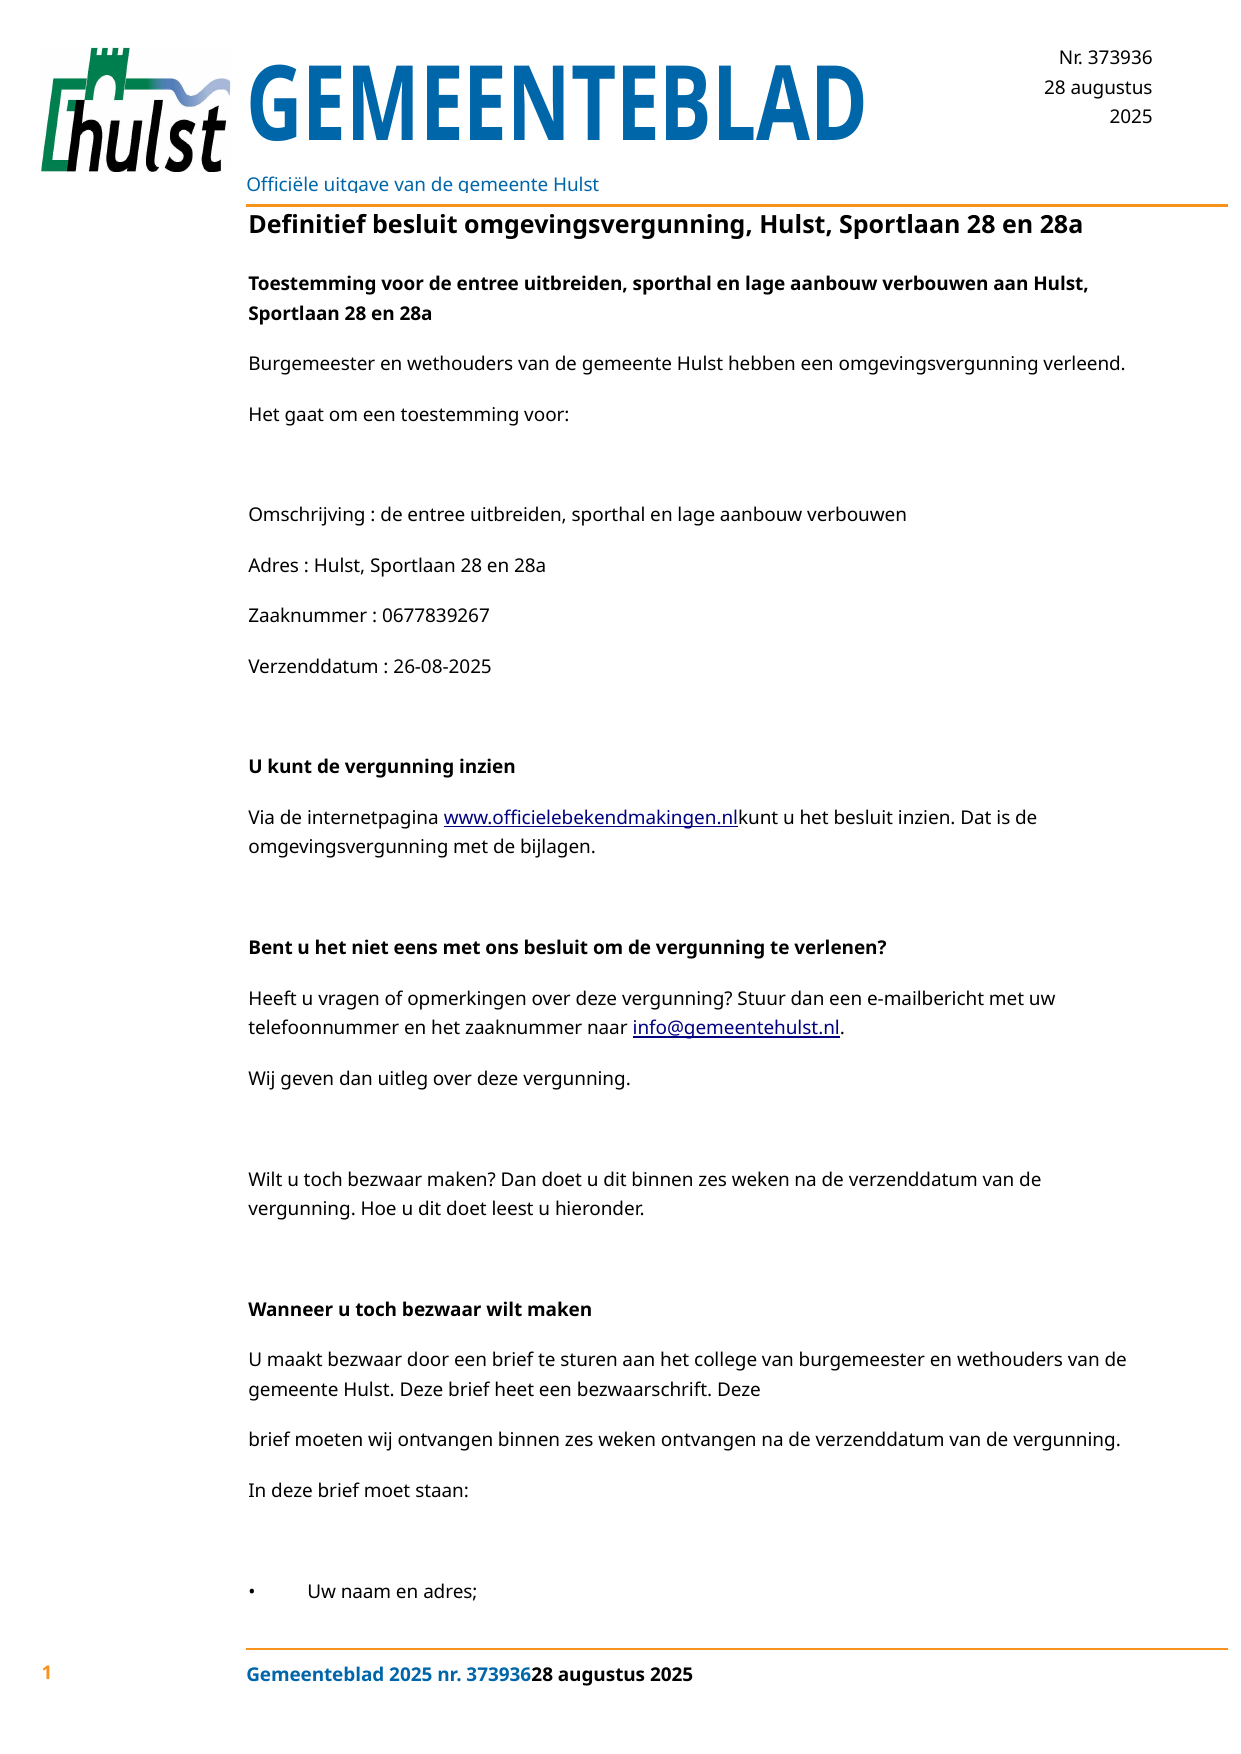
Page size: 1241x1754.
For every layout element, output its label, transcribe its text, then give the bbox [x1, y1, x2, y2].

text Adres : Hulst, Sportlaan 28 en 28a [248, 552, 1152, 578]
text Zaaknummer : 0677839267 [248, 602, 1152, 628]
text Bent u het niet eens met ons besluit om de vergunning te verlenen? [248, 934, 1152, 960]
text Het gaat om een toestemming voor: [248, 401, 1152, 426]
text Wanneer u toch bezwaar wilt maken [248, 1296, 1152, 1322]
picture [41, 47, 231, 172]
text Burgemeester en wethouders van de gemeente Hulst hebben een omgevingsvergunning verleend. [248, 350, 1152, 376]
text Wij geven dan uitleg over deze vergunning. [248, 1065, 1152, 1091]
text Toestemming voor de entree uitbreiden, sporthal en lage aanbouw verbouwen aan Hulst, Sportlaan 28 en 28a [248, 270, 1152, 326]
text Via de internetpagina www.officielebekendmakingen.nlkunt u het besluit inzien. Dat is de omgevingsvergunning met de bijlagen. [248, 804, 1152, 859]
text U kunt de vergunning inzien [248, 754, 1152, 779]
text Verzenddatum : 26-08-2025 [248, 653, 1152, 678]
text Heeft u vragen of opmerkingen over deze vergunning? Stuur dan een e-mailbericht met uw telefoonnummer en het zaaknummer naar info@gemeentehulst.nl. [248, 985, 1152, 1040]
text In deze brief moet staan: [248, 1477, 1152, 1503]
text brief moeten wij ontvangen binnen zes weken ontvangen na de verzenddatum van de vergunning. [248, 1427, 1152, 1452]
list Uw naam en adres; [248, 1578, 1152, 1603]
text Omschrijving : de entree uitbreiden, sporthal en lage aanbouw verbouwen [248, 502, 1152, 527]
text U maakt bezwaar door een brief te sturen aan het college van burgemeester en wethouders van de gemeente Hulst. Deze brief heet een bezwaarschrift. Deze [248, 1347, 1152, 1402]
text Definitief besluit omgevingsvergunning, Hulst, Sportlaan 28 en 28a [248, 207, 1152, 241]
text Wilt u toch bezwaar maken? Dan doet u dit binnen zes weken na de verzenddatum van de vergunning. Hoe u dit doet leest u hieronder. [248, 1166, 1152, 1221]
